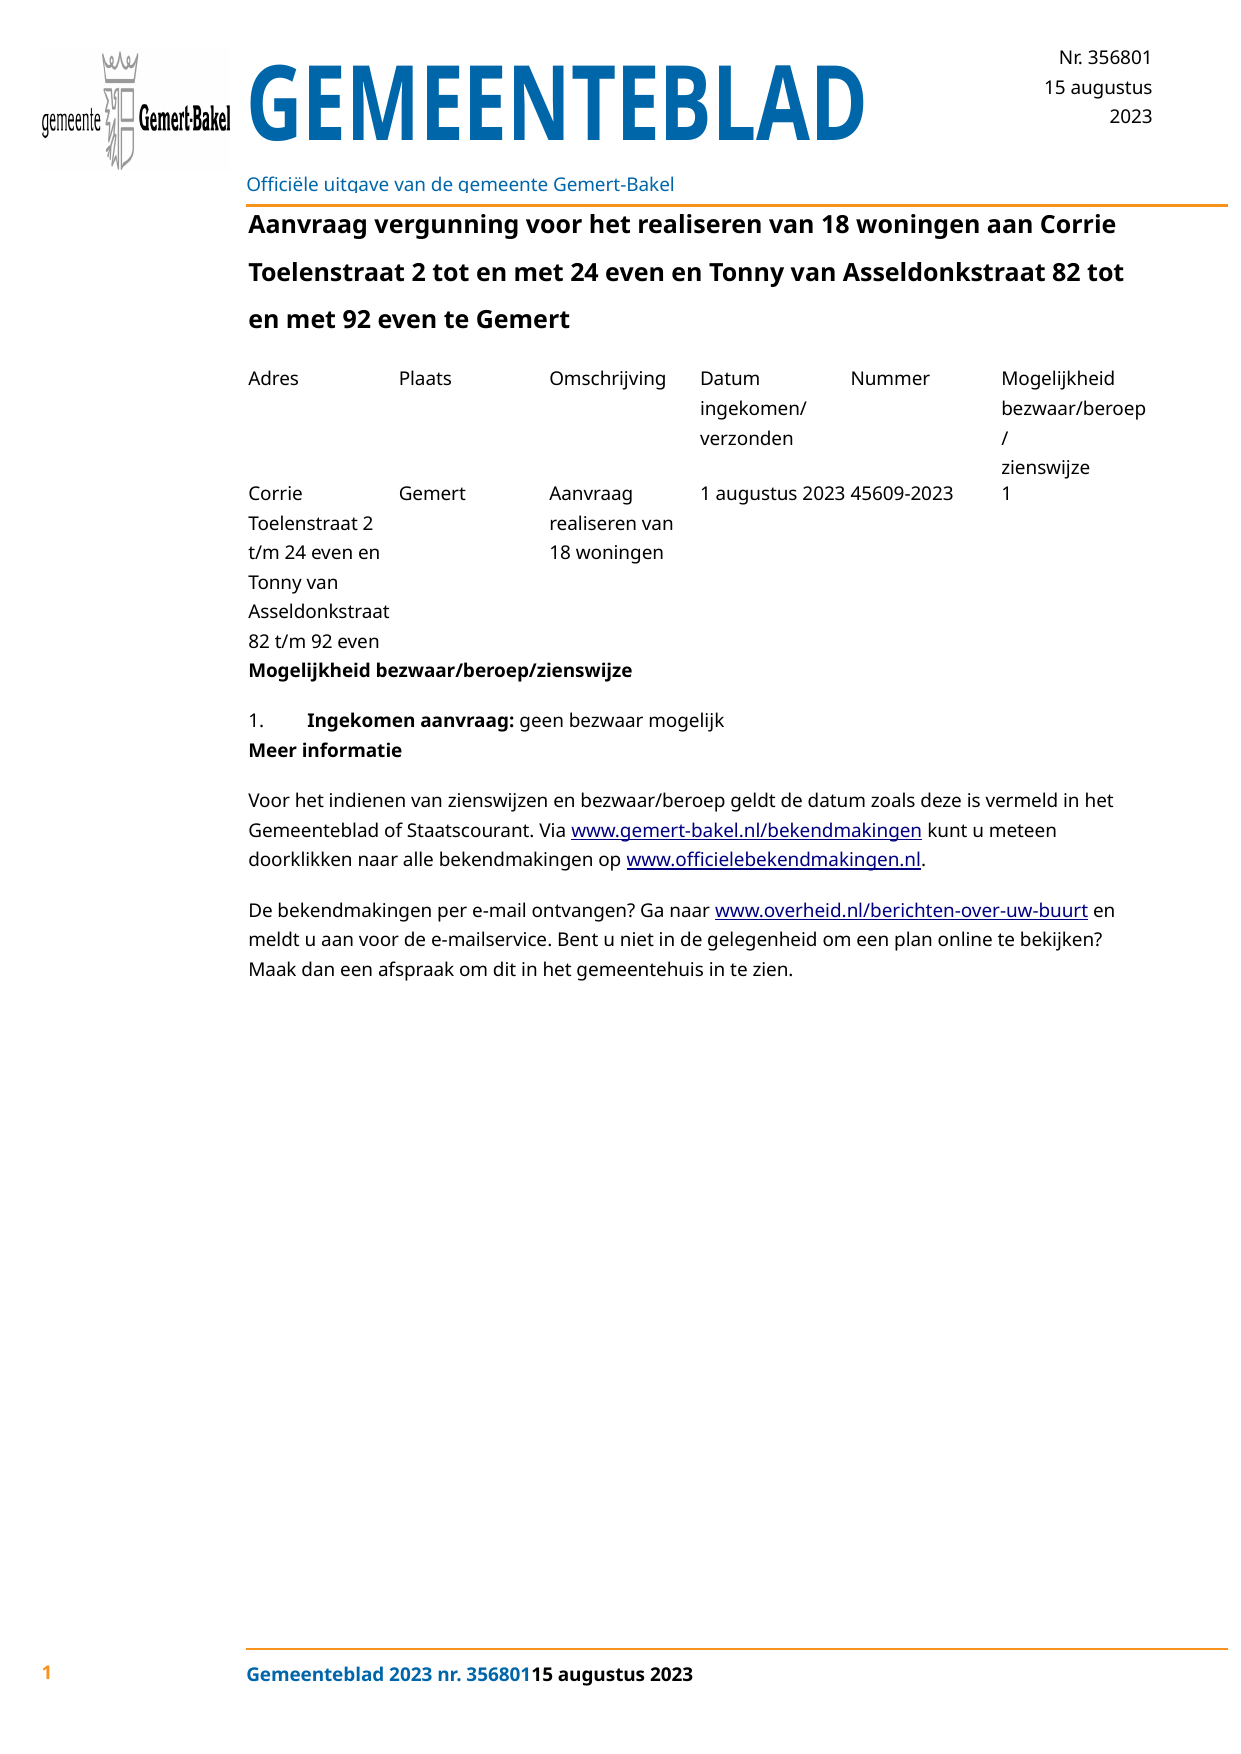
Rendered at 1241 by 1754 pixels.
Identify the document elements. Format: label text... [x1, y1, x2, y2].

picture [41, 47, 231, 172]
table_header Omschrijving [549, 366, 700, 480]
text Aanvraag vergunning voor het realiseren van 18 woningen aan Corrie Toelenstraat 2 tot en met 24 even en Tonny van Asseldonkstraat 82 tot en met 92 even te Gemert [248, 207, 1152, 336]
table_cell Corrie Toelenstraat 2 t/m 24 even en Tonny van Asseldonkstraat 82 t/m 92 even [248, 480, 398, 654]
list Ingekomen aanvraag: geen bezwaar mogelijk [248, 707, 1152, 733]
text De bekendmakingen per e-mail ontvangen? Ga naar www.overheid.nl/berichten-over-uw-buurt en meldt u aan voor de e-mailservice. Bent u niet in de gelegenheid om een plan online te bekijken? Maak dan een afspraak om dit in het gemeentehuis in te zien. [248, 897, 1152, 982]
table_header Adres [248, 366, 398, 480]
table_header Nummer [850, 366, 1001, 480]
text Mogelijkheid bezwaar/beroep/zienswijze [248, 657, 1152, 683]
table_cell Aanvraag realiseren van 18 woningen [549, 480, 700, 654]
text Meer informatie [248, 737, 1152, 763]
table_header Datum ingekomen/ verzonden [700, 366, 850, 480]
table_cell 1 augustus 2023 [700, 480, 850, 654]
table_header Plaats [399, 366, 549, 480]
text Voor het indienen van zienswijzen en bezwaar/beroep geldt de datum zoals deze is vermeld in het Gemeenteblad of Staatscourant. Via www.gemert-bakel.nl/bekendmakingen kunt u meteen doorklikken naar alle bekendmakingen op www.officielebekendmakingen.nl. [248, 787, 1152, 872]
table_cell Gemert [399, 480, 549, 654]
table_cell 45609-2023 [850, 480, 1001, 654]
table_cell 1 [1001, 480, 1152, 654]
table_header Mogelijkheid bezwaar/beroep/ zienswijze [1001, 366, 1152, 480]
